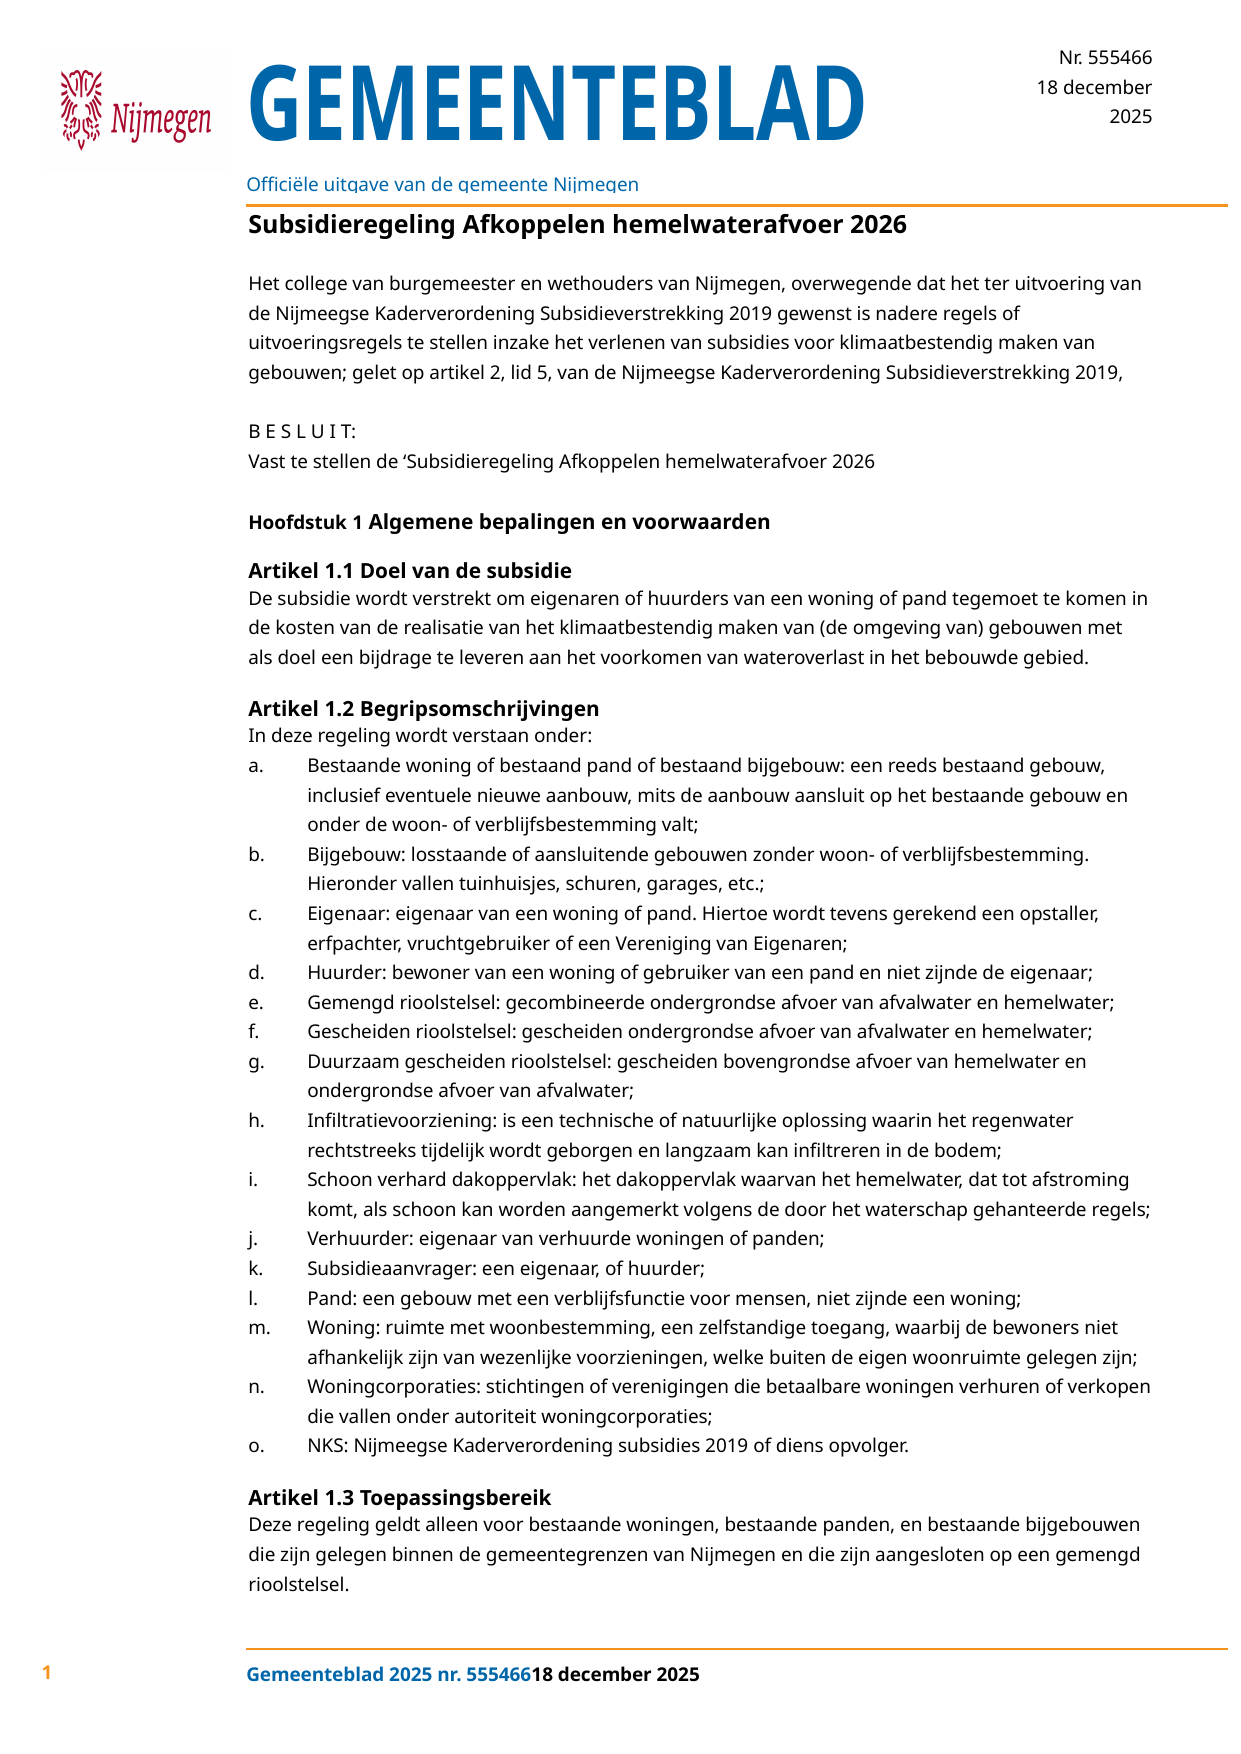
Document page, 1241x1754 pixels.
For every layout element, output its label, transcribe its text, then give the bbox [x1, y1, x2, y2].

text Artikel 1.1 Doel van de subsidie [248, 556, 1152, 585]
text Artikel 1.3 Toepassingsbereik [248, 1483, 1152, 1512]
list NKS: Nijmeegse Kaderverordening subsidies 2019 of diens opvolger. [248, 1433, 1152, 1458]
text B E S L U I T: [248, 418, 1152, 444]
list Bijgebouw: losstaande of aansluitende gebouwen zonder woon- of verblijfsbestemming. Hieronder vallen tuinhuisjes, schuren, garages, etc.; [248, 841, 1152, 896]
list Schoon verhard dakoppervlak: het dakoppervlak waarvan het hemelwater, dat tot afstroming komt, als schoon kan worden aangemerkt volgens de door het waterschap gehanteerde regels; [248, 1166, 1152, 1222]
text Subsidieregeling Afkoppelen hemelwaterafvoer 2026 [248, 207, 1152, 241]
list Gemengd rioolstelsel: gecombineerde ondergrondse afvoer van afvalwater en hemelwater; [248, 989, 1152, 1015]
list Eigenaar: eigenaar van een woning of pand. Hiertoe wordt tevens gerekend een opstaller, erfpachter, vruchtgebruiker of een Vereniging van Eigenaren; [248, 900, 1152, 956]
list Duurzaam gescheiden rioolstelsel: gescheiden bovengrondse afvoer van hemelwater en ondergrondse afvoer van afvalwater; [248, 1048, 1152, 1103]
list Gescheiden rioolstelsel: gescheiden ondergrondse afvoer van afvalwater en hemelwater; [248, 1018, 1152, 1044]
list Bestaande woning of bestaand pand of bestaand bijgebouw: een reeds bestaand gebouw, inclusief eventuele nieuwe aanbouw, mits de aanbouw aansluit op het bestaande gebouw en onder de woon- of verblijfsbestemming valt; [248, 752, 1152, 837]
list Woningcorporaties: stichtingen of verenigingen die betaalbare woningen verhuren of verkopen die vallen onder autoriteit woningcorporaties; [248, 1373, 1152, 1429]
list Subsidieaanvrager: een eigenaar, of huurder; [248, 1255, 1152, 1281]
list Verhuurder: eigenaar van verhuurde woningen of panden; [248, 1226, 1152, 1251]
list Woning: ruimte met woonbestemming, een zelfstandige toegang, waarbij de bewoners niet afhankelijk zijn van wezenlijke voorzieningen, welke buiten de eigen woonruimte gelegen zijn; [248, 1314, 1152, 1370]
text Artikel 1.2 Begripsomschrijvingen [248, 694, 1152, 723]
text Deze regeling geldt alleen voor bestaande woningen, bestaande panden, en bestaande bijgebouwen die zijn gelegen binnen de gemeentegrenzen van Nijmegen en die zijn aangesloten op een gemengd rioolstelsel. [248, 1512, 1152, 1596]
text De subsidie wordt verstrekt om eigenaren of huurders van een woning of pand tegemoet te komen in de kosten van de realisatie van het klimaatbestendig maken van (de omgeving van) gebouwen met als doel een bijdrage te leveren aan het voorkomen van wateroverlast in het bebouwde gebied. [248, 585, 1152, 669]
text In deze regeling wordt verstaan onder: [248, 723, 1152, 748]
list Infiltratievoorziening: is een technische of natuurlijke oplossing waarin het regenwater rechtstreeks tijdelijk wordt geborgen en langzaam kan infiltreren in de bodem; [248, 1107, 1152, 1163]
list Pand: een gebouw met een verblijfsfunctie voor mensen, niet zijnde een woning; [248, 1285, 1152, 1311]
text Het college van burgemeester en wethouders van Nijmegen, overwegende dat het ter uitvoering van de Nijmeegse Kaderverordening Subsidieverstrekking 2019 gewenst is nadere regels of uitvoeringsregels te stellen inzake het verlenen van subsidies voor klimaatbestendig maken van gebouwen; gelet op artikel 2, lid 5, van de Nijmeegse Kaderverordening Subsidieverstrekking 2019, [248, 270, 1152, 385]
picture [41, 47, 231, 172]
text Hoofdstuk 1 Algemene bepalingen en voorwaarden [248, 507, 1152, 535]
list Huurder: bewoner van een woning of gebruiker van een pand en niet zijnde de eigenaar; [248, 959, 1152, 985]
text Vast te stellen de ‘Subsidieregeling Afkoppelen hemelwaterafvoer 2026 [248, 448, 1152, 473]
